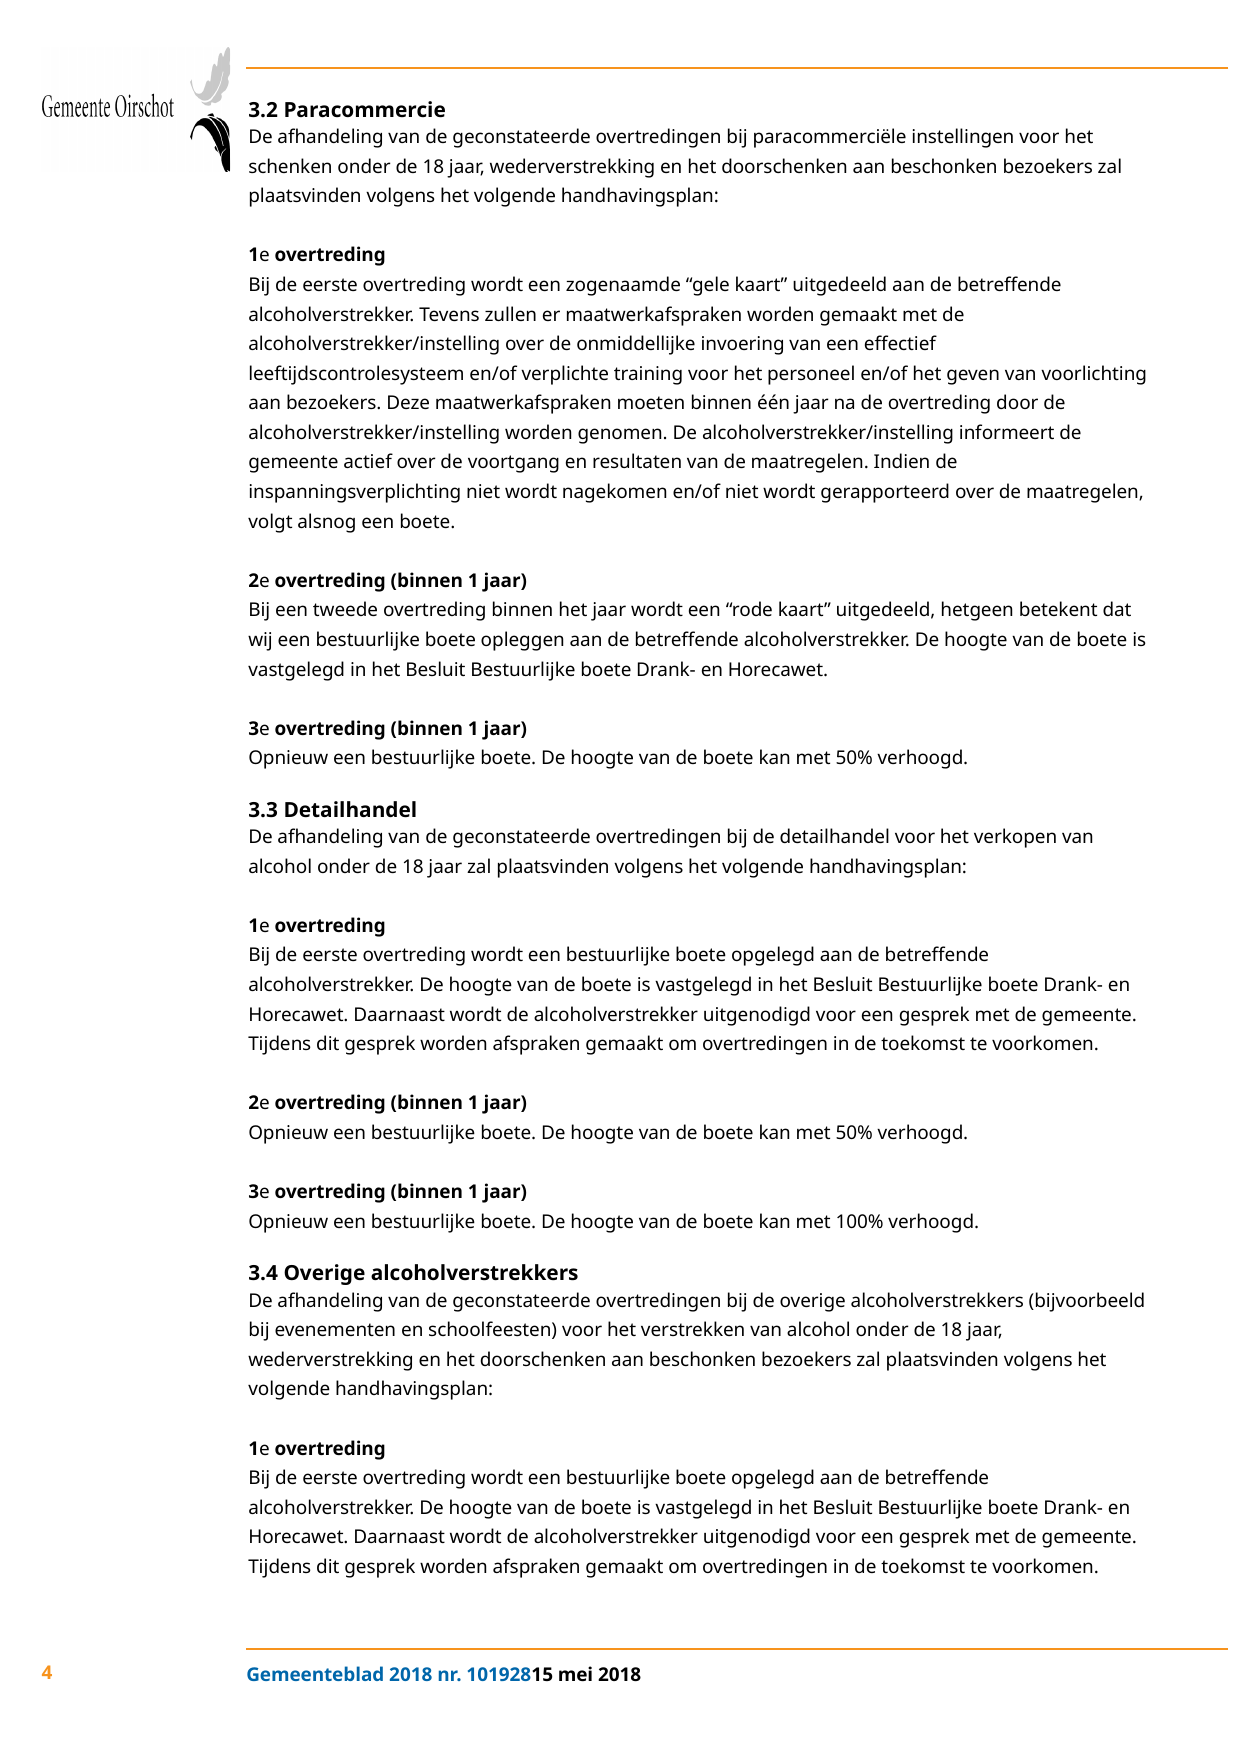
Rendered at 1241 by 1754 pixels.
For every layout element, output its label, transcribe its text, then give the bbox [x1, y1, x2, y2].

text 1e overtreding [248, 242, 1152, 267]
text 2e overtreding (binnen 1 jaar) [248, 1089, 1152, 1115]
text 3e overtreding (binnen 1 jaar) [248, 1178, 1152, 1204]
picture [41, 47, 231, 172]
text Opnieuw een bestuurlijke boete. De hoogte van de boete kan met 50% verhoogd. [248, 744, 1152, 770]
text De afhandeling van de geconstateerde overtredingen bij de overige alcoholverstrekkers (bijvoorbeeld bij evenementen en schoolfeesten) voor het verstrekken van alcohol onder de 18 jaar, wederverstrekking en het doorschenken aan beschonken bezoekers zal plaatsvinden volgens het volgende handhavingsplan: [248, 1287, 1152, 1401]
text 3.2 Paracommercie [248, 95, 1152, 123]
text Bij de eerste overtreding wordt een bestuurlijke boete opgelegd aan de betreffende alcoholverstrekker. De hoogte van de boete is vastgelegd in het Besluit Bestuurlijke boete Drank- en Horecawet. Daarnaast wordt de alcoholverstrekker uitgenodigd voor een gesprek met de gemeente. Tijdens dit gesprek worden afspraken gemaakt om overtredingen in de toekomst te voorkomen. [248, 942, 1152, 1056]
text Opnieuw een bestuurlijke boete. De hoogte van de boete kan met 100% verhoogd. [248, 1208, 1152, 1234]
text De afhandeling van de geconstateerde overtredingen bij paracommerciële instellingen voor het schenken onder de 18 jaar, wederverstrekking en het doorschenken aan beschonken bezoekers zal plaatsvinden volgens het volgende handhavingsplan: [248, 123, 1152, 208]
text 3.3 Detailhandel [248, 795, 1152, 823]
text Opnieuw een bestuurlijke boete. De hoogte van de boete kan met 50% verhoogd. [248, 1119, 1152, 1145]
text Bij de eerste overtreding wordt een bestuurlijke boete opgelegd aan de betreffende alcoholverstrekker. De hoogte van de boete is vastgelegd in het Besluit Bestuurlijke boete Drank- en Horecawet. Daarnaast wordt de alcoholverstrekker uitgenodigd voor een gesprek met de gemeente. Tijdens dit gesprek worden afspraken gemaakt om overtredingen in de toekomst te voorkomen. [248, 1464, 1152, 1579]
text 1e overtreding [248, 1435, 1152, 1460]
text Bij de eerste overtreding wordt een zogenaamde “gele kaart” uitgedeeld aan de betreffende alcoholverstrekker. Tevens zullen er maatwerkafspraken worden gemaakt met de alcoholverstrekker/instelling over de onmiddellijke invoering van een effectief leeftijdscontrolesysteem en/of verplichte training voor het personeel en/of het geven van voorlichting aan bezoekers. Deze maatwerkafspraken moeten binnen één jaar na de overtreding door de alcoholverstrekker/instelling worden genomen. De alcoholverstrekker/instelling informeert de gemeente actief over de voortgang en resultaten van de maatregelen. Indien de inspanningsverplichting niet wordt nagekomen en/of niet wordt gerapporteerd over de maatregelen, volgt alsnog een boete. [248, 271, 1152, 533]
text 3e overtreding (binnen 1 jaar) [248, 715, 1152, 741]
text 2e overtreding (binnen 1 jaar) [248, 567, 1152, 593]
text Bij een tweede overtreding binnen het jaar wordt een “rode kaart” uitgedeeld, hetgeen betekent dat wij een bestuurlijke boete opleggen aan de betreffende alcoholverstrekker. De hoogte van de boete is vastgelegd in het Besluit Bestuurlijke boete Drank- en Horecawet. [248, 597, 1152, 681]
text 1e overtreding [248, 912, 1152, 938]
text 3.4 Overige alcoholverstrekkers [248, 1258, 1152, 1287]
text De afhandeling van de geconstateerde overtredingen bij de detailhandel voor het verkopen van alcohol onder de 18 jaar zal plaatsvinden volgens het volgende handhavingsplan: [248, 823, 1152, 879]
